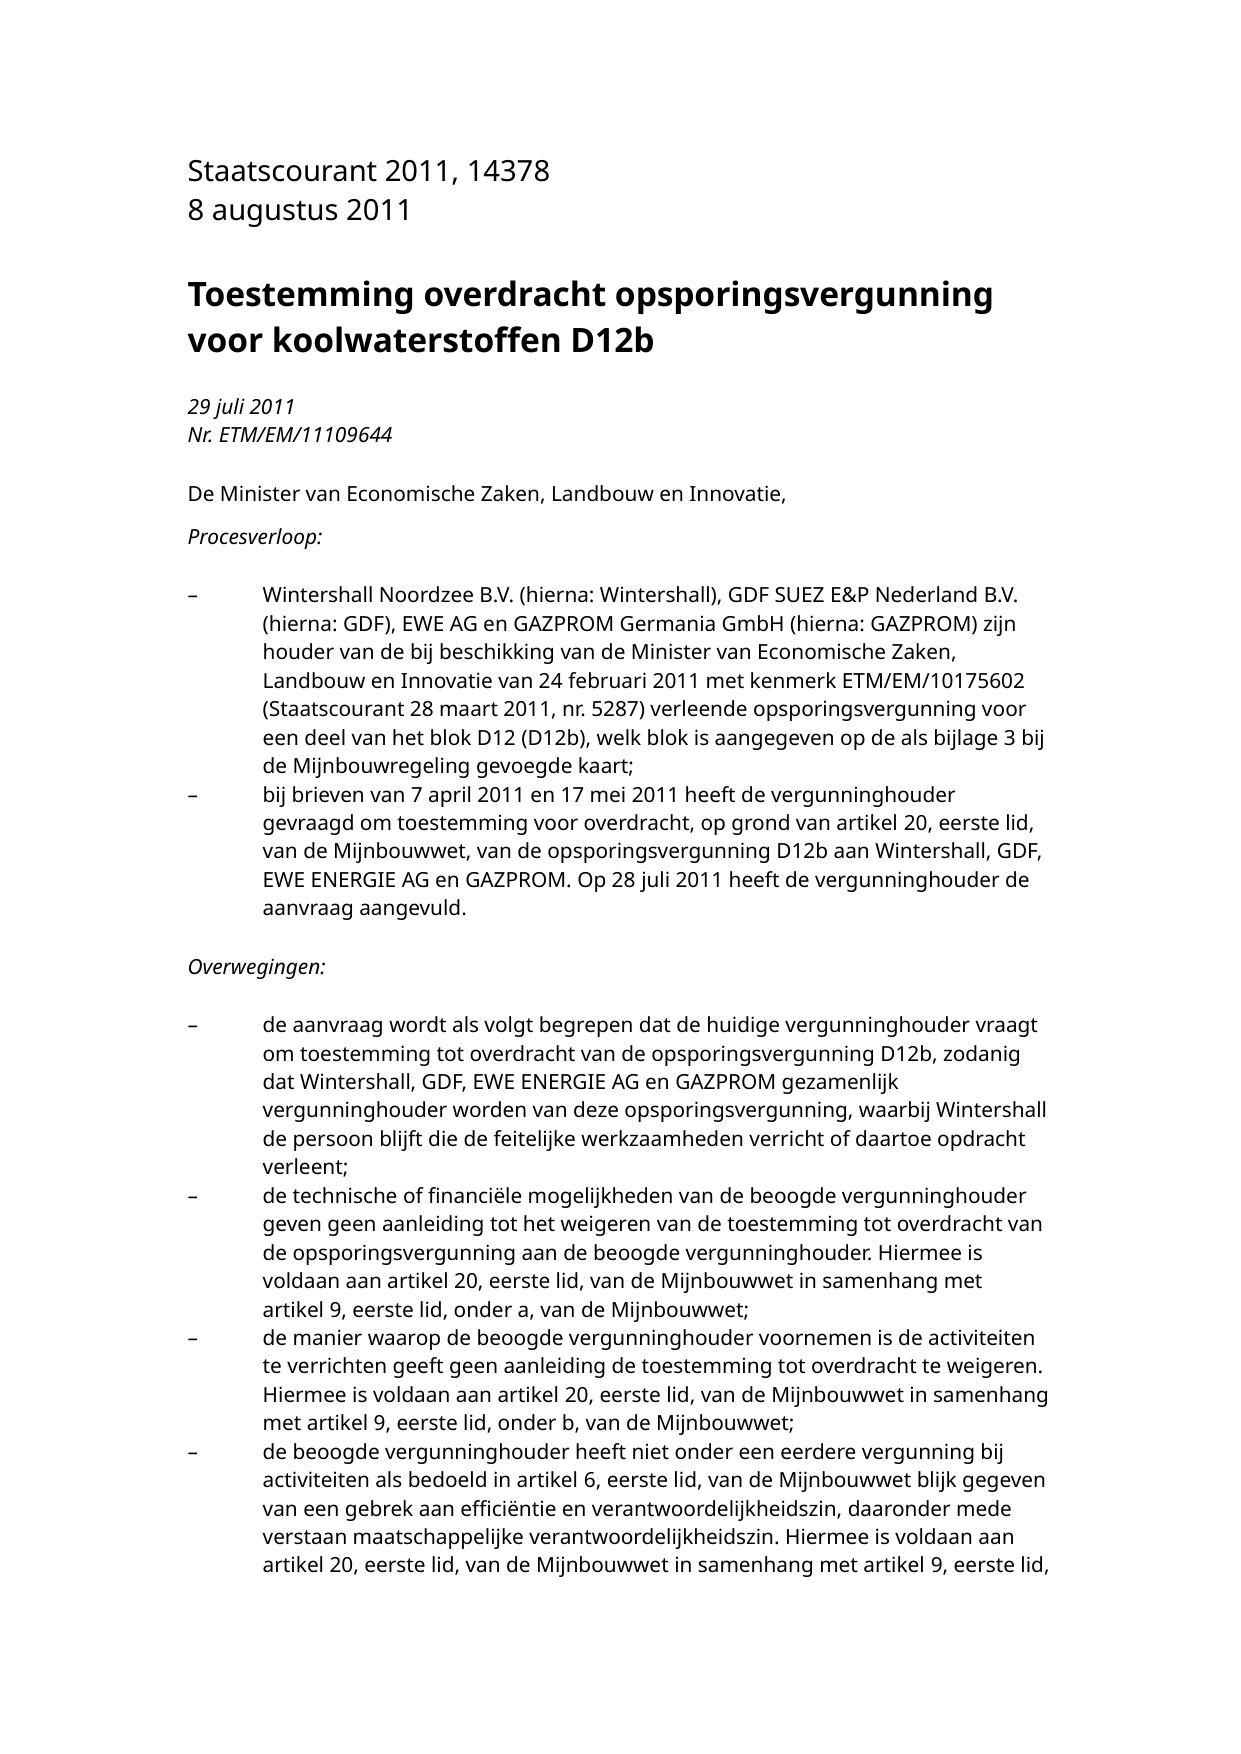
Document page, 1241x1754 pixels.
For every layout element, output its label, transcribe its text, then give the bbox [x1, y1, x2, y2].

text De Minister van Economische Zaken, Landbouw en Innovatie, [187, 479, 1053, 507]
list de manier waarop de beoogde vergunninghouder voornemen is de activiteiten te verrichten geeft geen aanleiding de toestemming tot overdracht te weigeren. Hiermee is voldaan aan artikel 20, eerste lid, van de Mijnbouwwet in samenhang met artikel 9, eerste lid, onder b, van de Mijnbouwwet; [187, 1323, 1053, 1437]
list Wintershall Noordzee B.V. (hierna: Wintershall), GDF SUEZ E&P Nederland B.V. (hierna: GDF), EWE AG en GAZPROM Germania GmbH (hierna: GAZPROM) zijn houder van de bij beschikking van de Minister van Economische Zaken, Landbouw en Innovatie van 24 februari 2011 met kenmerk ETM/EM/10175602 (Staatscourant 28 maart 2011, nr. 5287) verleende opsporingsvergunning voor een deel van het blok D12 (D12b), welk blok is aangegeven op de als bijlage 3 bij de Mijnbouwregeling gevoegde kaart; [187, 581, 1053, 780]
list de technische of financiële mogelijkheden van de beoogde vergunninghouder geven geen aanleiding tot het weigeren van de toestemming tot overdracht van de opsporingsvergunning aan de beoogde vergunninghouder. Hiermee is voldaan aan artikel 20, eerste lid, van de Mijnbouwwet in samenhang met artikel 9, eerste lid, onder a, van de Mijnbouwwet; [187, 1181, 1053, 1323]
list bij brieven van 7 april 2011 en 17 mei 2011 heeft de vergunninghouder gevraagd om toestemming voor overdracht, op grond van artikel 20, eerste lid, van de Mijnbouwwet, van de opsporingsvergunning D12b aan Wintershall, GDF, EWE ENERGIE AG en GAZPROM. Op 28 juli 2011 heeft de vergunninghouder de aanvraag aangevuld. [187, 780, 1053, 922]
subtitle Toestemming overdracht opsporingsvergunning voor koolwaterstoffen D12b [187, 271, 1053, 362]
text Nr. ETM/EM/11109644 [187, 420, 1053, 449]
text Overwegingen: [187, 952, 1053, 980]
text 29 juli 2011 [187, 392, 1053, 420]
text 8 augustus 2011 [187, 190, 1053, 229]
list de aanvraag wordt als volgt begrepen dat de huidige vergunninghouder vraagt om toestemming tot overdracht van de opsporingsvergunning D12b, zodanig dat Wintershall, GDF, EWE ENERGIE AG en GAZPROM gezamenlijk vergunninghouder worden van deze opsporingsvergunning, waarbij Wintershall de persoon blijft die de feitelijke werkzaamheden verricht of daartoe opdracht verleent; [187, 1010, 1053, 1181]
text Procesverloop: [187, 522, 1053, 551]
list de beoogde vergunninghouder heeft niet onder een eerdere vergunning bij activiteiten als bedoeld in artikel 6, eerste lid, van de Mijnbouwwet blijk gegeven van een gebrek aan efficiëntie en verantwoordelijkheidszin, daaronder mede verstaan maatschappelijke verantwoordelijkheidszin. Hiermee is voldaan aan artikel 20, eerste lid, van de Mijnbouwwet in samenhang met artikel 9, eerste lid, [187, 1437, 1053, 1579]
text Staatscourant 2011, 14378 [187, 150, 1053, 190]
